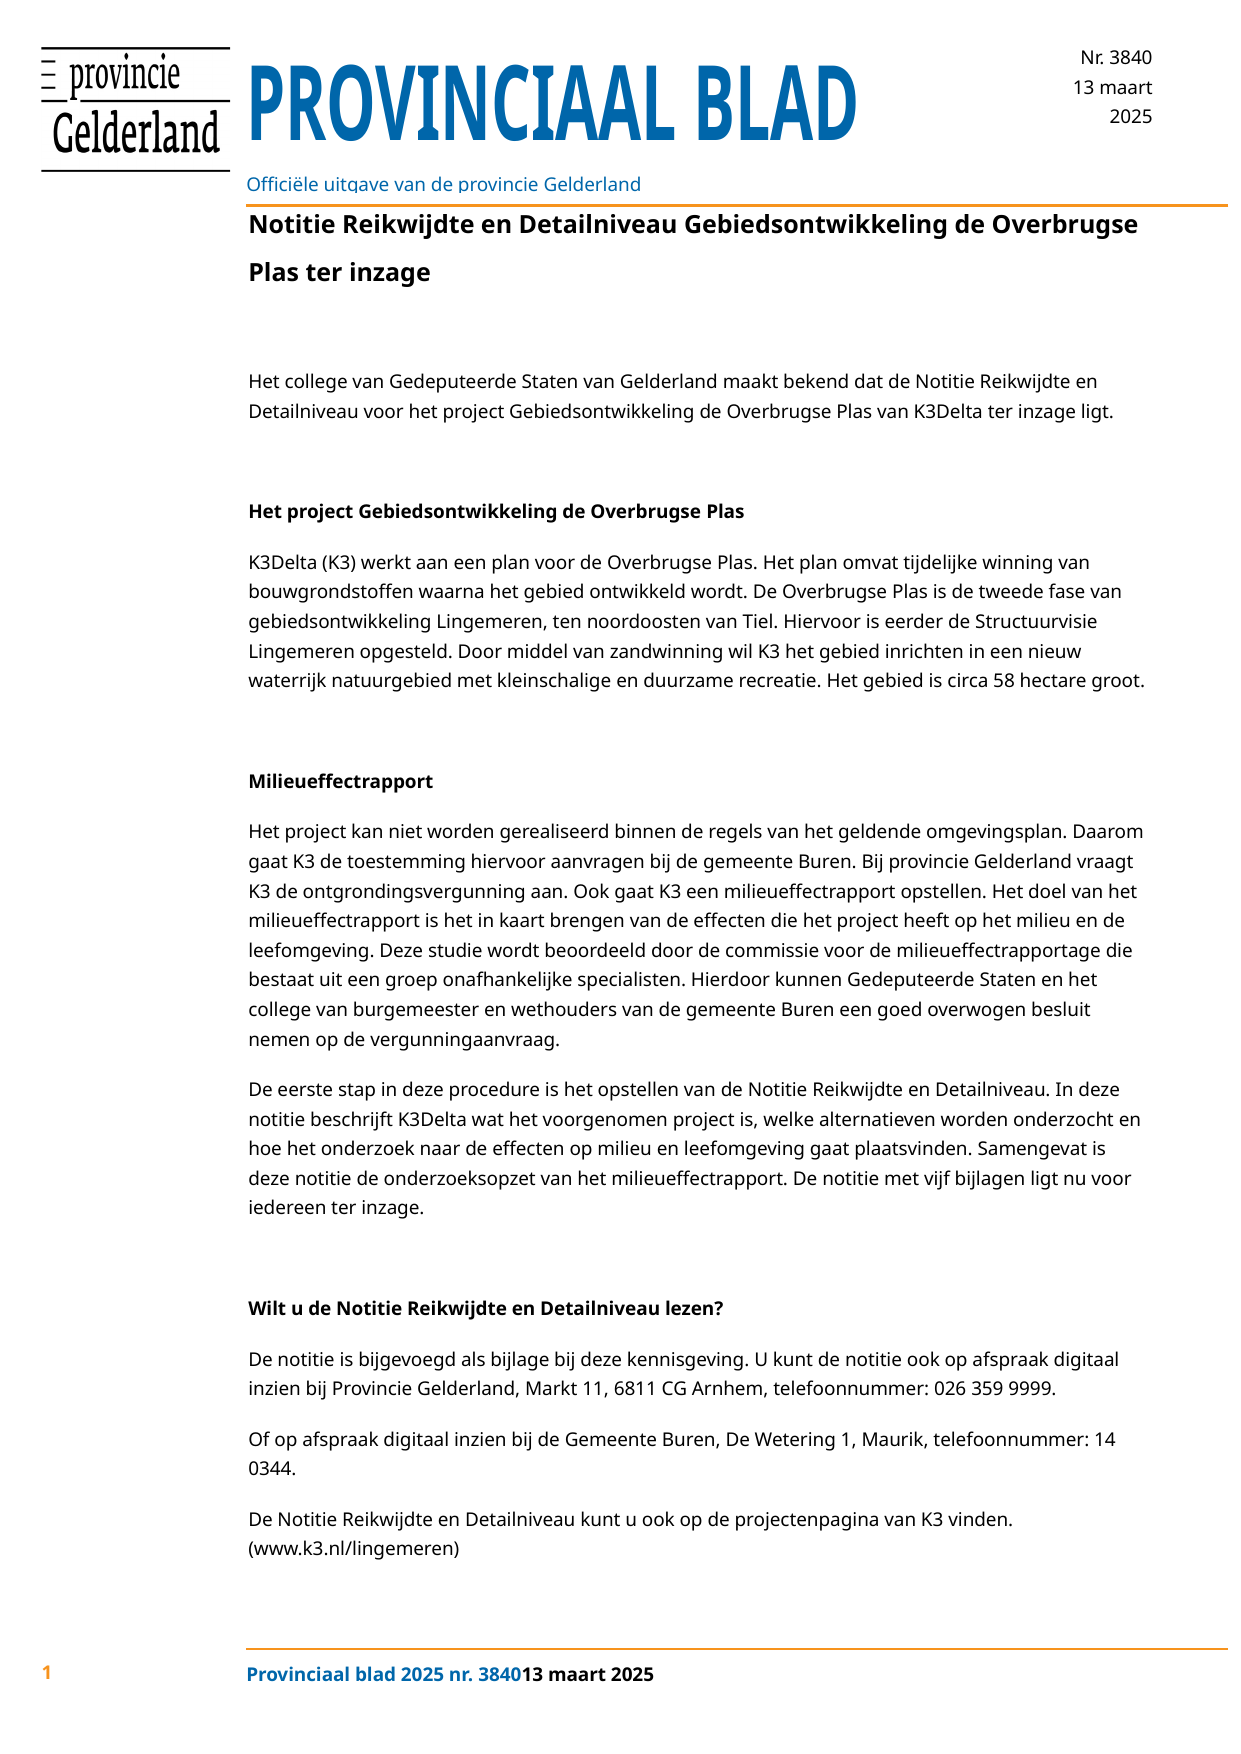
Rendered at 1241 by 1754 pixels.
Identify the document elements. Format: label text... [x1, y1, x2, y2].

text Of op afspraak digitaal inzien bij de Gemeente Buren, De Wetering 1, Maurik, telefoonnummer: 14 0344. [248, 1426, 1152, 1481]
text De notitie is bijgevoegd als bijlage bij deze kennisgeving. U kunt de notitie ook op afspraak digitaal inzien bij Provincie Gelderland, Markt 11, 6811 CG Arnhem, telefoonnummer: 026 359 9999. [248, 1346, 1152, 1401]
text De Notitie Reikwijdte en Detailniveau kunt u ook op de projectenpagina van K3 vinden. (www.k3.nl/lingemeren) [248, 1506, 1152, 1561]
text Het project Gebiedsontwikkeling de Overbrugse Plas [248, 499, 1152, 524]
text K3Delta (K3) werkt aan een plan voor de Overbrugse Plas. Het plan omvat tijdelijke winning van bouwgrondstoffen waarna het gebied ontwikkeld wordt. De Overbrugse Plas is de tweede fase van gebiedsontwikkeling Lingemeren, ten noordoosten van Tiel. Hiervoor is eerder de Structuurvisie Lingemeren opgesteld. Door middel van zandwinning wil K3 het gebied inrichten in een nieuw waterrijk natuurgebied met kleinschalige en duurzame recreatie. Het gebied is circa 58 hectare groot. [248, 549, 1152, 693]
text De eerste stap in deze procedure is het opstellen van de Notitie Reikwijdte en Detailniveau. In deze notitie beschrijft K3Delta wat het voorgenomen project is, welke alternatieven worden onderzocht en hoe het onderzoek naar de effecten op milieu en leefomgeving gaat plaatsvinden. Samengevat is deze notitie de onderzoeksopzet van het milieueffectrapport. De notitie met vijf bijlagen ligt nu voor iedereen ter inzage. [248, 1076, 1152, 1220]
picture [41, 47, 231, 172]
text Wilt u de Notitie Reikwijdte en Detailniveau lezen? [248, 1295, 1152, 1321]
text Het project kan niet worden gerealiseerd binnen de regels van het geldende omgevingsplan. Daarom gaat K3 de toestemming hiervoor aanvragen bij de gemeente Buren. Bij provincie Gelderland vraagt K3 de ontgrondingsvergunning aan. Ook gaat K3 een milieueffectrapport opstellen. Het doel van het milieueffectrapport is het in kaart brengen van de effecten die het project heeft op het milieu en de leefomgeving. Deze studie wordt beoordeeld door de commissie voor de milieueffectrapportage die bestaat uit een groep onafhankelijke specialisten. Hierdoor kunnen Gedeputeerde Staten en het college van burgemeester en wethouders van de gemeente Buren een goed overwogen besluit nemen op de vergunningaanvraag. [248, 819, 1152, 1052]
text Milieueffectrapport [248, 768, 1152, 794]
text Notitie Reikwijdte en Detailniveau Gebiedsontwikkeling de Overbrugse Plas ter inzage [248, 207, 1152, 288]
text Het college van Gedeputeerde Staten van Gelderland maakt bekend dat de Notitie Reikwijdte en Detailniveau voor het project Gebiedsontwikkeling de Overbrugse Plas van K3Delta ter inzage ligt. [248, 368, 1152, 424]
